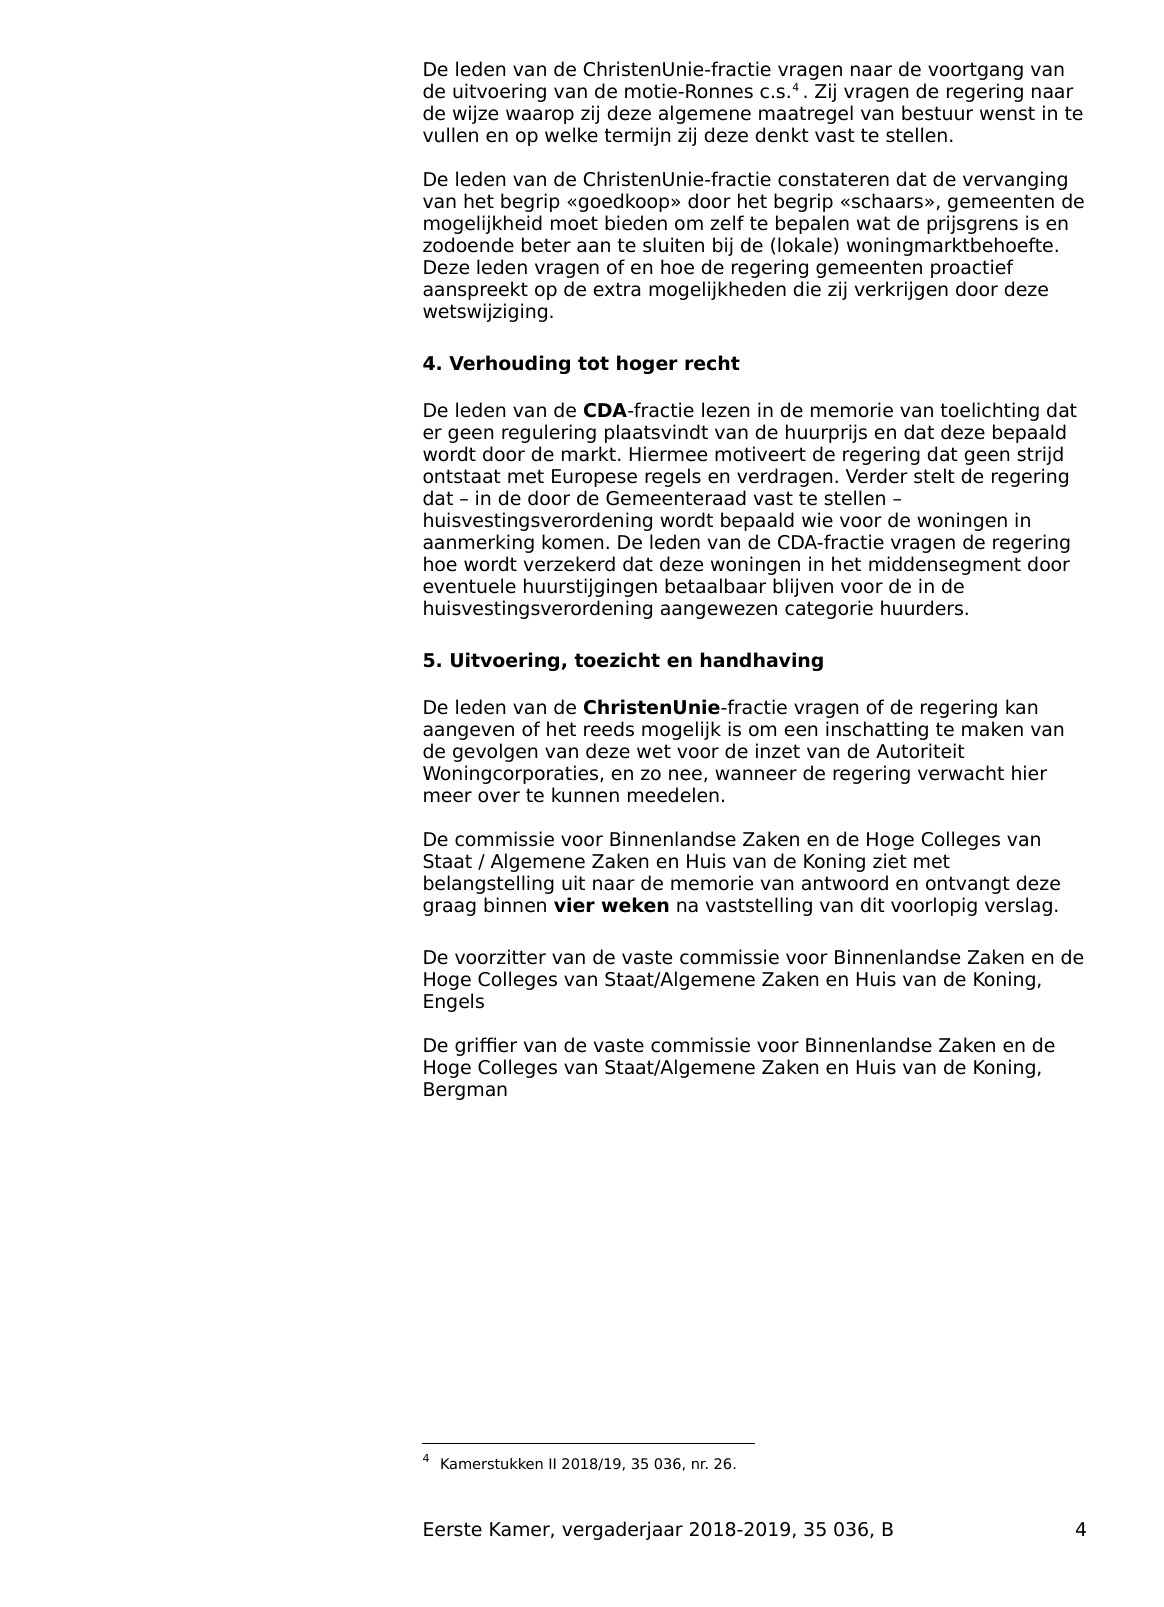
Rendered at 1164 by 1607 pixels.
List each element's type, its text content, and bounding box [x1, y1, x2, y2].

text De leden van de CDA-fractie lezen in de memorie van toelichting dat er geen regulering plaatsvindt van de huurprijs en dat deze bepaald wordt door de markt. Hiermee motiveert de regering dat geen strijd ontstaat met Europese regels en verdragen. Verder stelt de regering dat – in de door de Gemeenteraad vast te stellen – huisvestingsverordening wordt bepaald wie voor de woningen in aanmerking komen. De leden van de CDA-fractie vragen de regering hoe wordt verzekerd dat deze woningen in het middensegment door eventuele huurstijgingen betaalbaar blijven voor de in de huisvestingsverordening aangewezen categorie huurders. [422, 400, 1087, 620]
subtitle 5. Uitvoering, toezicht en handhaving [422, 650, 1087, 672]
text De leden van de ChristenUnie-fractie vragen naar de voortgang van de uitvoering van de motie-Ronnes c.s.. Zij vragen de regering naar de wijze waarop zij deze algemene maatregel van bestuur wenst in te vullen en op welke termijn zij deze denkt vast te stellen. [422, 59, 1087, 147]
text De griffier van de vaste commissie voor Binnenlandse Zaken en de Hoge Colleges van Staat/Algemene Zaken en Huis van de Koning, Bergman [422, 1035, 1087, 1101]
text De commissie voor Binnenlandse Zaken en de Hoge Colleges van Staat / Algemene Zaken en Huis van de Koning ziet met belangstelling uit naar de memorie van antwoord en ontvangt deze graag binnen vier weken na vaststelling van dit voorlopig verslag. [422, 829, 1087, 917]
text De leden van de ChristenUnie-fractie vragen of de regering kan aangeven of het reeds mogelijk is om een inschatting te maken van de gevolgen van deze wet voor de inzet van de Autoriteit Woningcorporaties, en zo nee, wanneer de regering verwacht hier meer over te kunnen meedelen. [422, 697, 1087, 807]
subtitle 4. Verhouding tot hoger recht [422, 353, 1087, 375]
text De leden van de ChristenUnie-fractie constateren dat de vervanging van het begrip «goedkoop» door het begrip «schaars», gemeenten de mogelijkheid moet bieden om zelf te bepalen wat de prijsgrens is en zodoende beter aan te sluiten bij de (lokale) woningmarktbehoefte. Deze leden vragen of en hoe de regering gemeenten proactief aanspreekt op de extra mogelijkheden die zij verkrijgen door deze wetswijziging. [422, 169, 1087, 323]
text Kamerstukken II 2018/19, 35 036, nr. 26. [422, 1452, 1087, 1474]
text De voorzitter van de vaste commissie voor Binnenlandse Zaken en de Hoge Colleges van Staat/Algemene Zaken en Huis van de Koning, Engels [422, 947, 1087, 1013]
